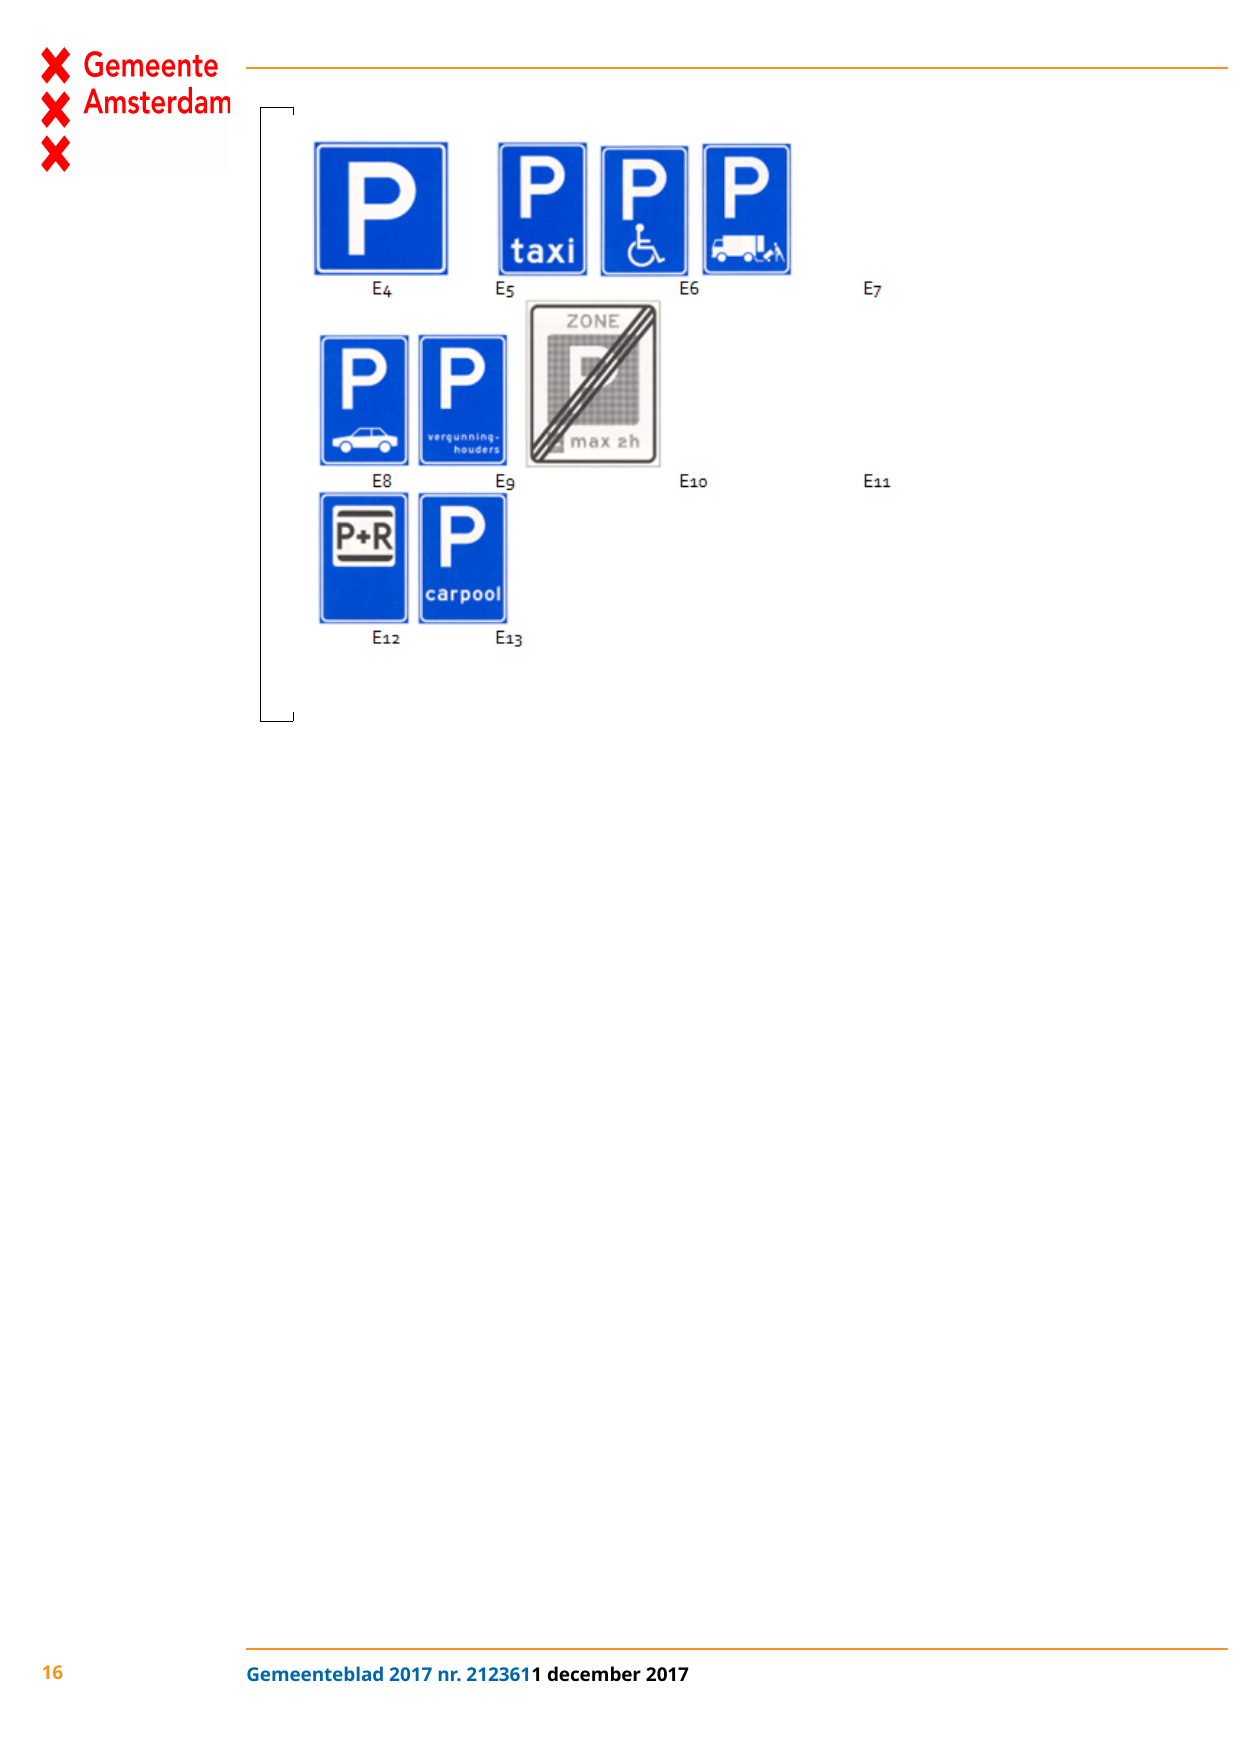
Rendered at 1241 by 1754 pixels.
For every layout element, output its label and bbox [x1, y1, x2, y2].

picture [41, 47, 231, 172]
picture [268, 115, 978, 712]
